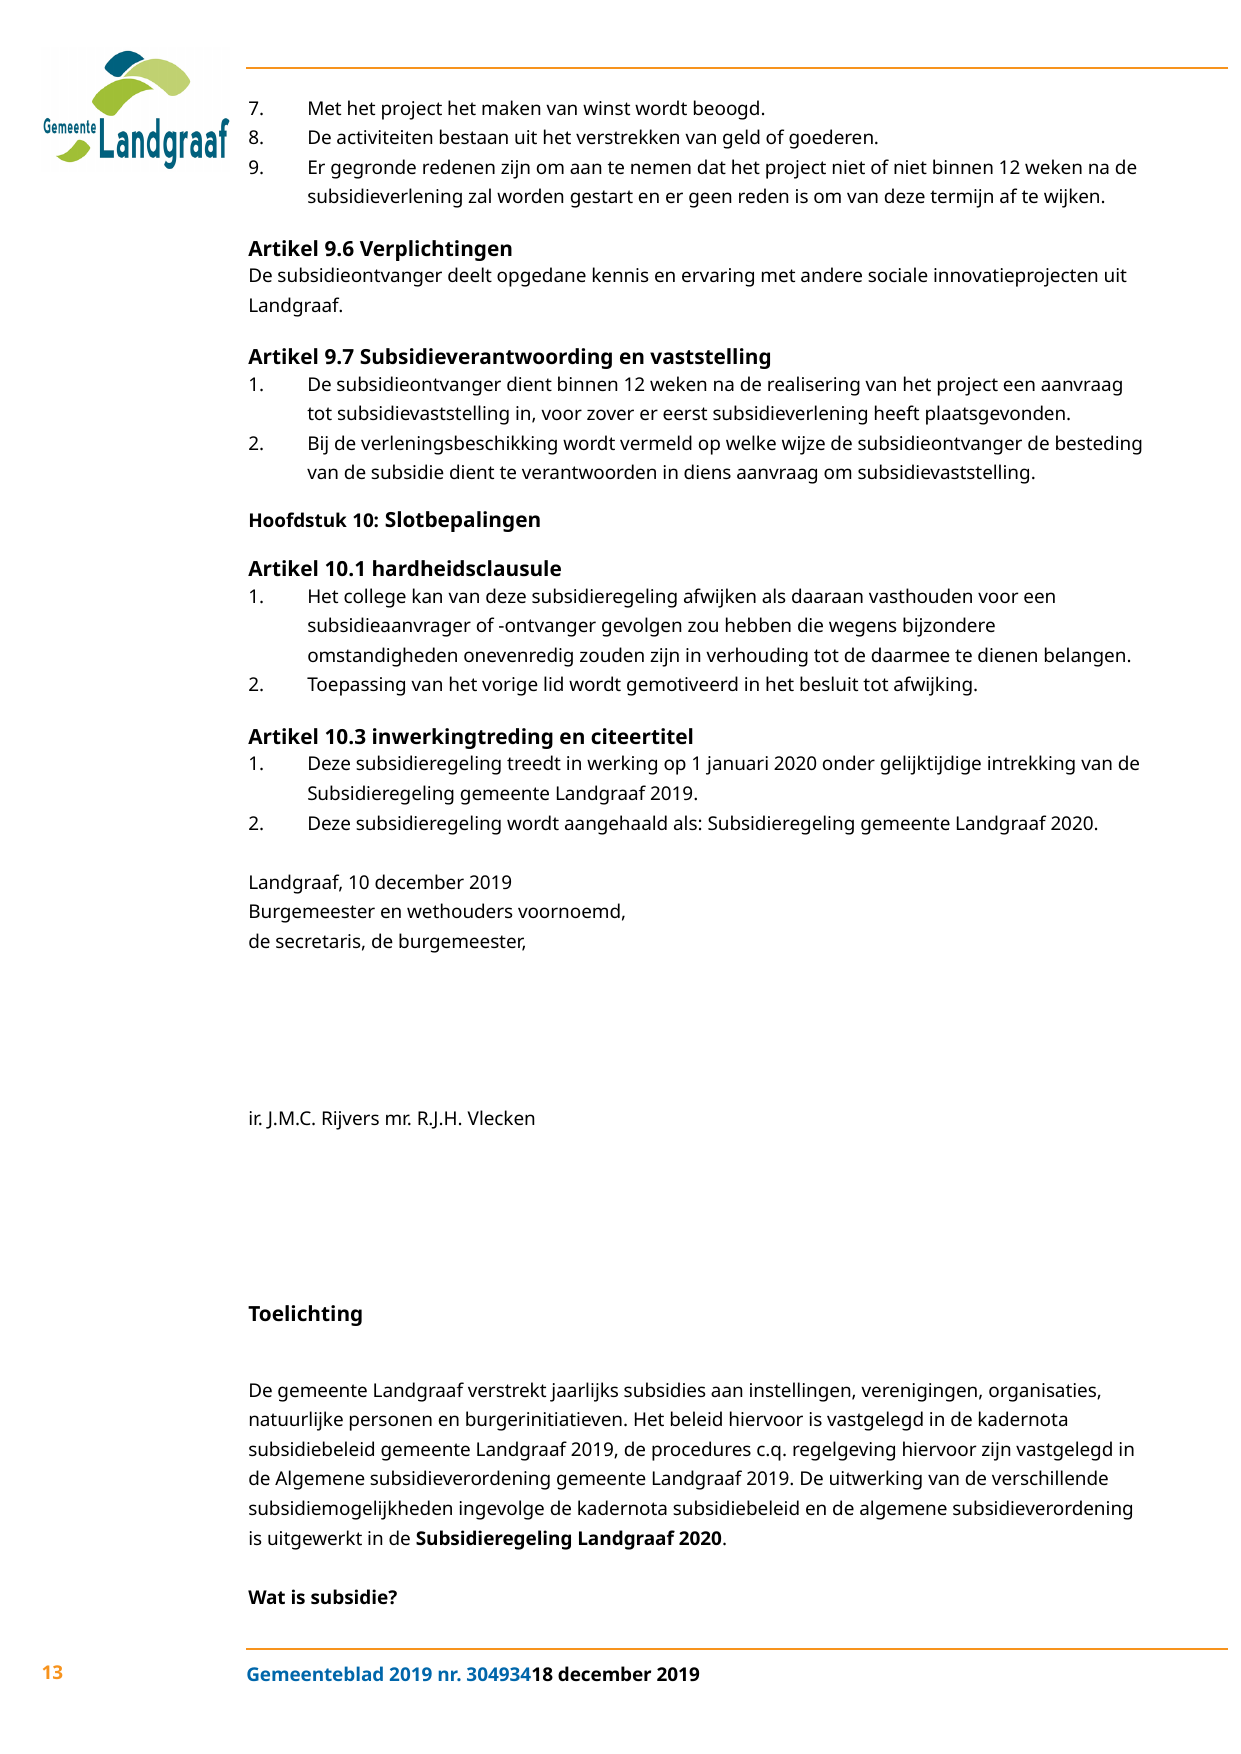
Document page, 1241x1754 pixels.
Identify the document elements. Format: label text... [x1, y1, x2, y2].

text Burgemeester en wethouders voornoemd, [248, 898, 1152, 924]
text de secretaris, de burgemeester, [248, 928, 1152, 954]
picture [41, 47, 231, 172]
list Deze subsidieregeling treedt in werking op 1 januari 2020 onder gelijktijdige intrekking van de Subsidieregeling gemeente Landgraaf 2019. [248, 751, 1152, 806]
text Landgraaf, 10 december 2019 [248, 869, 1152, 894]
text Artikel 10.1 hardheidsclausule [248, 554, 1152, 583]
text Toelichting [248, 1299, 1152, 1327]
text Wat is subsidie? [248, 1584, 1152, 1609]
list Deze subsidieregeling wordt aangehaald als: Subsidieregeling gemeente Landgraaf 2020. [248, 810, 1152, 835]
text De gemeente Landgraaf verstrekt jaarlijks subsidies aan instellingen, verenigingen, organisaties, natuurlijke personen en burgerinitiatieven. Het beleid hiervoor is vastgelegd in de kadernota subsidiebeleid gemeente Landgraaf 2019, de procedures c.q. regelgeving hiervoor zijn vastgelegd in de Algemene subsidieverordening gemeente Landgraaf 2019. De uitwerking van de verschillende subsidiemogelijkheden ingevolge de kadernota subsidiebeleid en de algemene subsidieverordening is uitgewerkt in de Subsidieregeling Landgraaf 2020. [248, 1377, 1152, 1550]
list Met het project het maken van winst wordt beoogd. [248, 95, 1152, 121]
text De subsidieontvanger deelt opgedane kennis en ervaring met andere sociale innovatieprojecten uit Landgraaf. [248, 262, 1152, 318]
list De activiteiten bestaan uit het verstrekken van geld of goederen. [248, 124, 1152, 150]
text Artikel 9.7 Subsidieverantwoording en vaststelling [248, 342, 1152, 371]
text Hoofdstuk 10: Slotbepalingen [248, 505, 1152, 534]
list Bij de verleningsbeschikking wordt vermeld op welke wijze de subsidieontvanger de besteding van de subsidie dient te verantwoorden in diens aanvraag om subsidievaststelling. [248, 430, 1152, 485]
list Het college kan van deze subsidieregeling afwijken als daaraan vasthouden voor een subsidieaanvrager of -ontvanger gevolgen zou hebben die wegens bijzondere omstandigheden onevenredig zouden zijn in verhouding tot de daarmee te dienen belangen. [248, 583, 1152, 668]
list Er gegronde redenen zijn om aan te nemen dat het project niet of niet binnen 12 weken na de subsidieverlening zal worden gestart en er geen reden is om van deze termijn af te wijken. [248, 154, 1152, 209]
text Artikel 10.3 inwerkingtreding en citeertitel [248, 722, 1152, 751]
list Toepassing van het vorige lid wordt gemotiveerd in het besluit tot afwijking. [248, 672, 1152, 697]
text Artikel 9.6 Verplichtingen [248, 234, 1152, 262]
list De subsidieontvanger dient binnen 12 weken na de realisering van het project een aanvraag tot subsidievaststelling in, voor zover er eerst subsidieverlening heeft plaatsgevonden. [248, 371, 1152, 426]
text ir. J.M.C. Rijvers mr. R.J.H. Vlecken [248, 1106, 1152, 1131]
